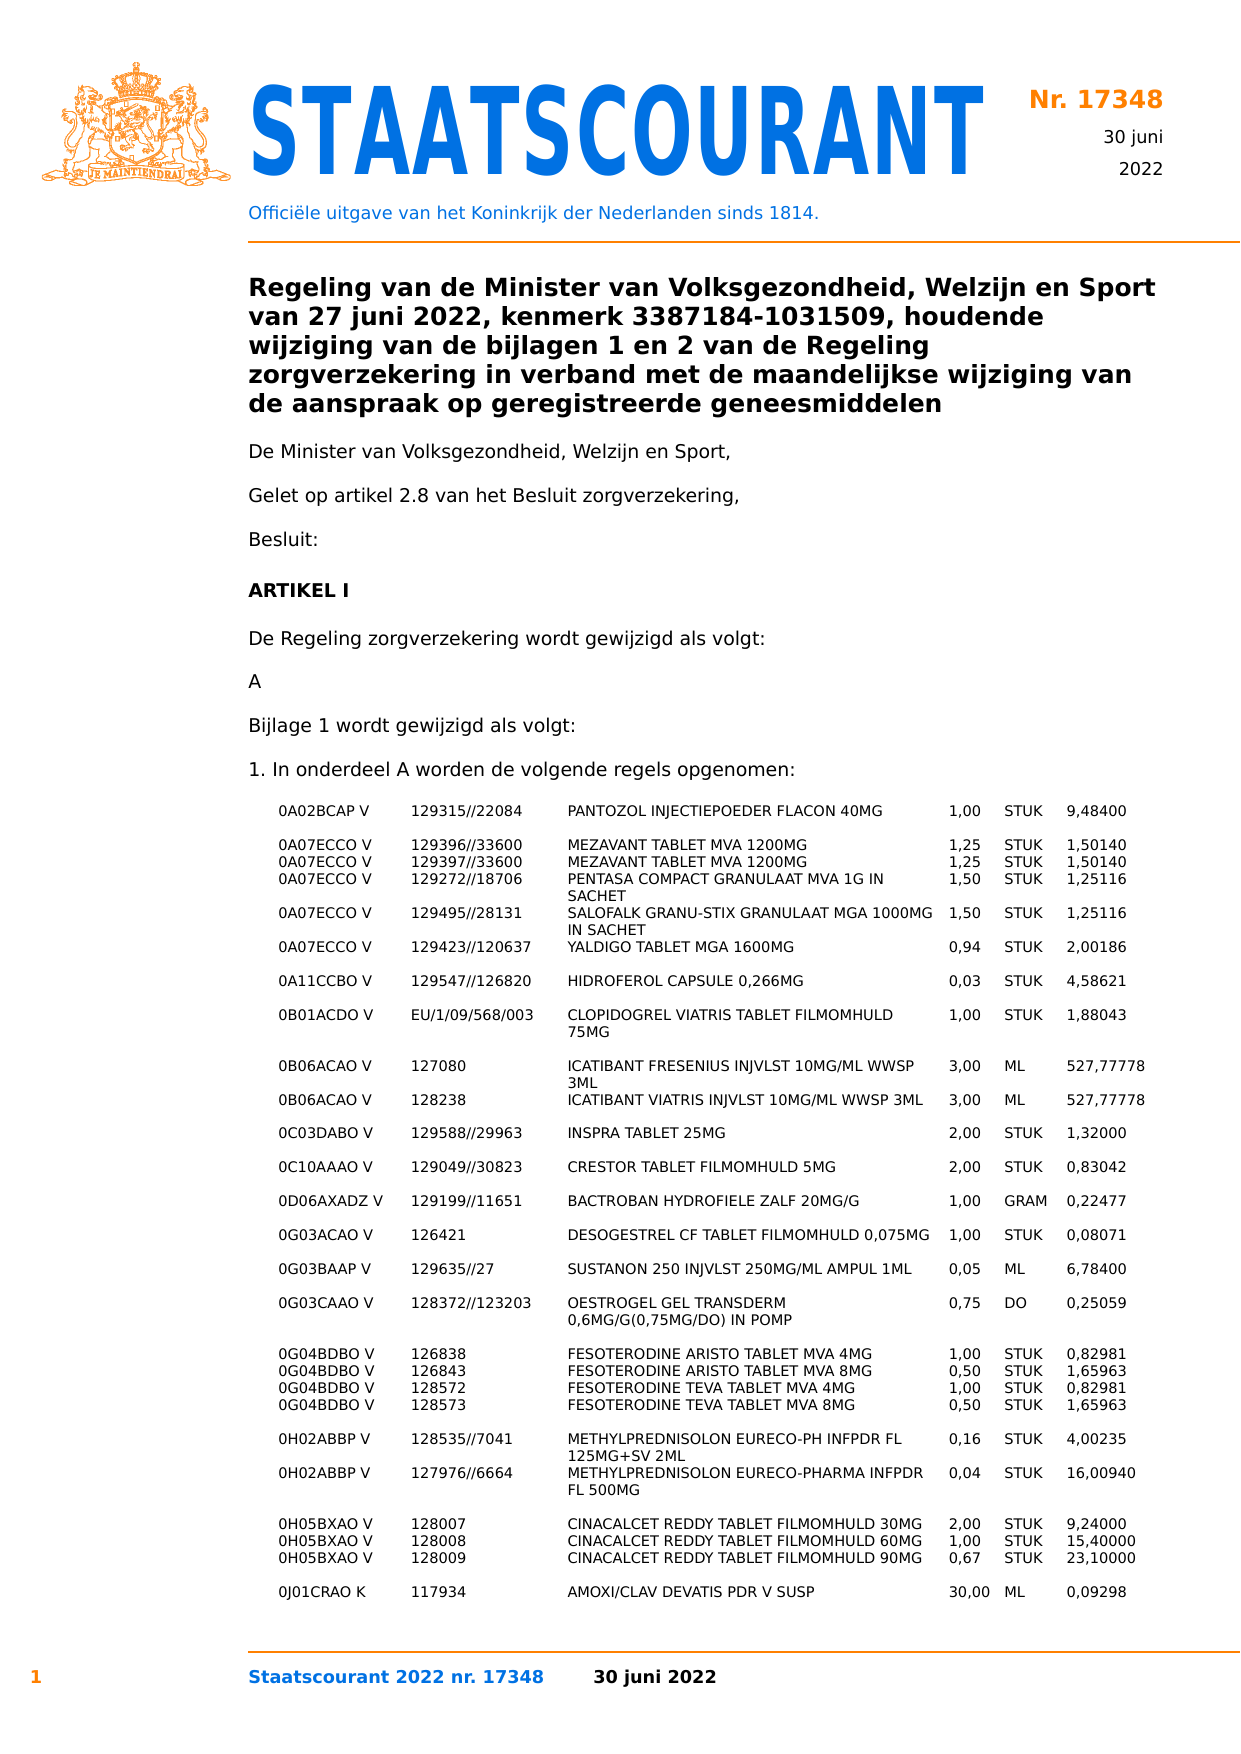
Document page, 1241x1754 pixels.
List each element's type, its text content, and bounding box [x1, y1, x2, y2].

table_cell 129495//28131 [405, 905, 561, 939]
table_cell 0B06ACAO V [278, 1091, 404, 1108]
table_cell 129588//29963 [405, 1125, 561, 1142]
picture [41, 62, 231, 186]
table_cell 0G04BDBO V [278, 1346, 404, 1363]
table_cell 0H05BXAO V [278, 1533, 404, 1550]
table_header 0A02BCAP V [278, 803, 404, 820]
table_cell INSPRA TABLET 25MG [561, 1125, 942, 1142]
table_cell STUK [998, 1516, 1061, 1533]
table_cell 129396//33600 [405, 837, 561, 854]
table_cell 0,67 [943, 1550, 998, 1567]
table_cell 1,25116 [1061, 905, 1163, 939]
table_cell 0G04BDBO V [278, 1363, 404, 1380]
table_cell SUSTANON 250 INJVLST 250MG/ML AMPUL 1ML [561, 1261, 942, 1278]
text A [248, 671, 1163, 693]
table_cell 1,00 [943, 1533, 998, 1550]
table_cell 128573 [405, 1397, 561, 1414]
table_cell YALDIGO TABLET MGA 1600MG [561, 939, 942, 956]
table_cell 1,00 [943, 1380, 998, 1397]
table_cell 0G04BDBO V [278, 1380, 404, 1397]
table_cell [278, 1041, 1163, 1057]
table_cell 0B01ACDO V [278, 1007, 404, 1041]
table_cell 0,22477 [1061, 1193, 1163, 1210]
table_cell 0C10AAAO V [278, 1159, 404, 1176]
table_header Nr. 17348 [998, 62, 1240, 121]
table_cell 0,03 [943, 973, 998, 989]
table_cell ML [998, 1058, 1061, 1091]
table_cell [278, 820, 1163, 837]
table_cell [278, 1329, 1163, 1346]
table_cell 0,50 [943, 1397, 998, 1414]
table_cell 126838 [405, 1346, 561, 1363]
table_cell 128007 [405, 1516, 561, 1533]
table_cell STUK [998, 837, 1061, 854]
table_cell 0H05BXAO V [278, 1550, 404, 1567]
table_cell 0,82981 [1061, 1346, 1163, 1363]
table_cell 1,00 [943, 1193, 998, 1210]
table_cell STUK [998, 905, 1061, 939]
table_header 1,00 [943, 803, 998, 820]
table_cell 126843 [405, 1363, 561, 1380]
text De Minister van Volksgezondheid, Welzijn en Sport, [248, 441, 1163, 463]
table_cell STUK [998, 1159, 1061, 1176]
table_cell SALOFALK GRANU-STIX GRANULAAT MGA 1000MG IN SACHET [561, 905, 942, 939]
table_cell CRESTOR TABLET FILMOMHULD 5MG [561, 1159, 942, 1176]
table_cell FESOTERODINE TEVA TABLET MVA 8MG [561, 1397, 942, 1414]
table_cell ML [998, 1261, 1061, 1278]
table_cell STUK [998, 1363, 1061, 1380]
table_cell 127080 [405, 1058, 561, 1091]
table_cell ML [998, 1091, 1061, 1108]
table_cell STUK [998, 1007, 1061, 1041]
table_cell 2,00186 [1061, 939, 1163, 956]
table_cell 128008 [405, 1533, 561, 1550]
table_cell 0,25059 [1061, 1295, 1163, 1329]
table_cell 0,08071 [1061, 1227, 1163, 1244]
table_cell 126421 [405, 1227, 561, 1244]
text Besluit: [248, 528, 1163, 550]
table_cell STUK [998, 1465, 1061, 1499]
table_cell 0,83042 [1061, 1159, 1163, 1176]
table_cell 1,50140 [1061, 854, 1163, 871]
table_cell 2,00 [943, 1516, 998, 1533]
table_cell 2022 [998, 153, 1240, 203]
table_header STUK [998, 803, 1061, 820]
table_cell FESOTERODINE ARISTO TABLET MVA 8MG [561, 1363, 942, 1380]
table_cell EU/1/09/568/003 [405, 1007, 561, 1041]
table_header STAATSCOURANT [248, 62, 998, 203]
table_cell STUK [998, 1431, 1061, 1465]
table_cell 1,50140 [1061, 837, 1163, 854]
table_cell [278, 1176, 1163, 1193]
table_cell 0A07ECCO V [278, 905, 404, 939]
table_cell 1,25 [943, 854, 998, 871]
table_cell [278, 990, 1163, 1007]
table_cell 1,88043 [1061, 1007, 1163, 1041]
table_cell 1,32000 [1061, 1125, 1163, 1142]
table_cell 128372//123203 [405, 1295, 561, 1329]
table_cell [278, 1244, 1163, 1261]
text 1. In onderdeel A worden de volgende regels opgenomen: [248, 759, 1163, 781]
table_cell 15,40000 [1061, 1533, 1163, 1550]
table_cell 129199//11651 [405, 1193, 561, 1210]
table_cell METHYLPREDNISOLON EURECO-PHARMA INFPDR FL 500MG [561, 1465, 942, 1499]
table_cell ICATIBANT VIATRIS INJVLST 10MG/ML WWSP 3ML [561, 1091, 942, 1108]
table_cell GRAM [998, 1193, 1061, 1210]
table_cell 129635//27 [405, 1261, 561, 1278]
table_cell 0H02ABBP V [278, 1465, 404, 1499]
table_cell 0H05BXAO V [278, 1516, 404, 1533]
table_cell METHYLPREDNISOLON EURECO-PH INFPDR FL 125MG+SV 2ML [561, 1431, 942, 1465]
table_cell 0B06ACAO V [278, 1058, 404, 1091]
table_cell 527,77778 [1061, 1058, 1163, 1091]
table_cell CINACALCET REDDY TABLET FILMOMHULD 30MG [561, 1516, 942, 1533]
table_cell PENTASA COMPACT GRANULAAT MVA 1G IN SACHET [561, 871, 942, 905]
table_cell STUK [998, 1346, 1061, 1363]
table_cell 1,65963 [1061, 1363, 1163, 1380]
table_cell Officiële uitgave van het Koninkrijk der Nederlanden sinds 1814. [248, 203, 1240, 241]
table_cell 2,00 [943, 1125, 998, 1142]
table_cell 1,25 [943, 837, 998, 854]
table_cell FESOTERODINE ARISTO TABLET MVA 4MG [561, 1346, 942, 1363]
table_cell STUK [998, 1227, 1061, 1244]
table_cell 128572 [405, 1380, 561, 1397]
table_cell AMOXI/CLAV DEVATIS PDR V SUSP [561, 1584, 942, 1601]
table_cell 128535//7041 [405, 1431, 561, 1465]
table_cell 30 juni [998, 121, 1240, 153]
table_cell 1,65963 [1061, 1397, 1163, 1414]
table_cell 4,58621 [1061, 973, 1163, 989]
table_cell 128009 [405, 1550, 561, 1567]
table_cell 0,75 [943, 1295, 998, 1329]
table_cell 3,00 [943, 1058, 998, 1091]
table_cell 0J01CRAO K [278, 1584, 404, 1601]
table_cell BACTROBAN HYDROFIELE ZALF 20MG/G [561, 1193, 942, 1210]
table_cell ML [998, 1584, 1061, 1601]
table_cell DESOGESTREL CF TABLET FILMOMHULD 0,075MG [561, 1227, 942, 1244]
table_header 9,48400 [1061, 803, 1163, 820]
table_cell 1,50 [943, 905, 998, 939]
table_cell STUK [998, 871, 1061, 905]
table_cell 129049//30823 [405, 1159, 561, 1176]
table_cell 0,50 [943, 1363, 998, 1380]
table_cell STUK [998, 1380, 1061, 1397]
table_cell 0,05 [943, 1261, 998, 1278]
table_cell 129397//33600 [405, 854, 561, 871]
table_cell CLOPIDOGREL VIATRIS TABLET FILMOMHULD 75MG [561, 1007, 942, 1041]
table_cell 129272//18706 [405, 871, 561, 905]
table_cell [278, 956, 1163, 973]
table_cell 129547//126820 [405, 973, 561, 989]
table_cell CINACALCET REDDY TABLET FILMOMHULD 90MG [561, 1550, 942, 1567]
table_cell 0G04BDBO V [278, 1397, 404, 1414]
table_cell [278, 1109, 1163, 1125]
table_cell 527,77778 [1061, 1091, 1163, 1108]
table_cell [278, 1567, 1163, 1584]
table_cell FESOTERODINE TEVA TABLET MVA 4MG [561, 1380, 942, 1397]
table_cell STUK [998, 1397, 1061, 1414]
table_cell 9,24000 [1061, 1516, 1163, 1533]
table_cell 0G03BAAP V [278, 1261, 404, 1278]
text Bijlage 1 wordt gewijzigd als volgt: [248, 715, 1163, 737]
table_cell [278, 1414, 1163, 1431]
table_cell 0,09298 [1061, 1584, 1163, 1601]
table_cell 0A07ECCO V [278, 854, 404, 871]
table_cell [278, 1499, 1163, 1516]
table_cell 16,00940 [1061, 1465, 1163, 1499]
table_cell STUK [998, 973, 1061, 989]
table_cell 0,82981 [1061, 1380, 1163, 1397]
table_cell 0,94 [943, 939, 998, 956]
table_cell 0A07ECCO V [278, 939, 404, 956]
table_cell 127976//6664 [405, 1465, 561, 1499]
table_cell 117934 [405, 1584, 561, 1601]
table_cell 4,00235 [1061, 1431, 1163, 1465]
table_cell 1,00 [943, 1227, 998, 1244]
table_cell STUK [998, 939, 1061, 956]
table_cell 0D06AXADZ V [278, 1193, 404, 1210]
table_cell [278, 1278, 1163, 1295]
table_cell 0A07ECCO V [278, 871, 404, 905]
table_cell MEZAVANT TABLET MVA 1200MG [561, 837, 942, 854]
table_cell 0C03DABO V [278, 1125, 404, 1142]
table_cell 0,04 [943, 1465, 998, 1499]
table_cell 2,00 [943, 1159, 998, 1176]
table_cell 128238 [405, 1091, 561, 1108]
table_cell 1,25116 [1061, 871, 1163, 905]
subtitle Regeling van de Minister van Volksgezondheid, Welzijn en Sport van 27 juni 2022, kenmerk 3387184-1031509, houdende wijziging van de bijlagen 1 en 2 van de Regeling zorgverzekering in verband met de maandelijkse wijziging van de aanspraak op geregistreerde geneesmiddelen [248, 273, 1163, 419]
table_header 129315//22084 [405, 803, 561, 820]
table_cell 129423//120637 [405, 939, 561, 956]
table_header PANTOZOL INJECTIEPOEDER FLACON 40MG [561, 803, 942, 820]
table_cell 1,50 [943, 871, 998, 905]
subtitle ARTIKEL I [248, 580, 1163, 602]
table_cell STUK [998, 854, 1061, 871]
table_cell MEZAVANT TABLET MVA 1200MG [561, 854, 942, 871]
table_cell 23,10000 [1061, 1550, 1163, 1567]
table_cell 0G03ACAO V [278, 1227, 404, 1244]
table_cell 6,78400 [1061, 1261, 1163, 1278]
text De Regeling zorgverzekering wordt gewijzigd als volgt: [248, 627, 1163, 649]
table_cell STUK [998, 1550, 1061, 1567]
table_cell CINACALCET REDDY TABLET FILMOMHULD 60MG [561, 1533, 942, 1550]
text Gelet op artikel 2.8 van het Besluit zorgverzekering, [248, 484, 1163, 507]
table_cell [278, 1143, 1163, 1159]
table_cell 30,00 [943, 1584, 998, 1601]
table_cell STUK [998, 1125, 1061, 1142]
table_cell 0A11CCBO V [278, 973, 404, 989]
table_cell 0G03CAAO V [278, 1295, 404, 1329]
table_cell 0H02ABBP V [278, 1431, 404, 1465]
table_cell 1,00 [943, 1007, 998, 1041]
table_cell ICATIBANT FRESENIUS INJVLST 10MG/ML WWSP 3ML [561, 1058, 942, 1091]
table_cell [278, 1210, 1163, 1227]
table_cell 0A07ECCO V [278, 837, 404, 854]
table_header [25, 62, 248, 241]
table_cell 3,00 [943, 1091, 998, 1108]
table_cell 1,00 [943, 1346, 998, 1363]
table_cell STUK [998, 1533, 1061, 1550]
table_cell 0,16 [943, 1431, 998, 1465]
table_cell OESTROGEL GEL TRANSDERM 0,6MG/G(0,75MG/DO) IN POMP [561, 1295, 942, 1329]
table_cell DO [998, 1295, 1061, 1329]
table_cell HIDROFEROL CAPSULE 0,266MG [561, 973, 942, 989]
